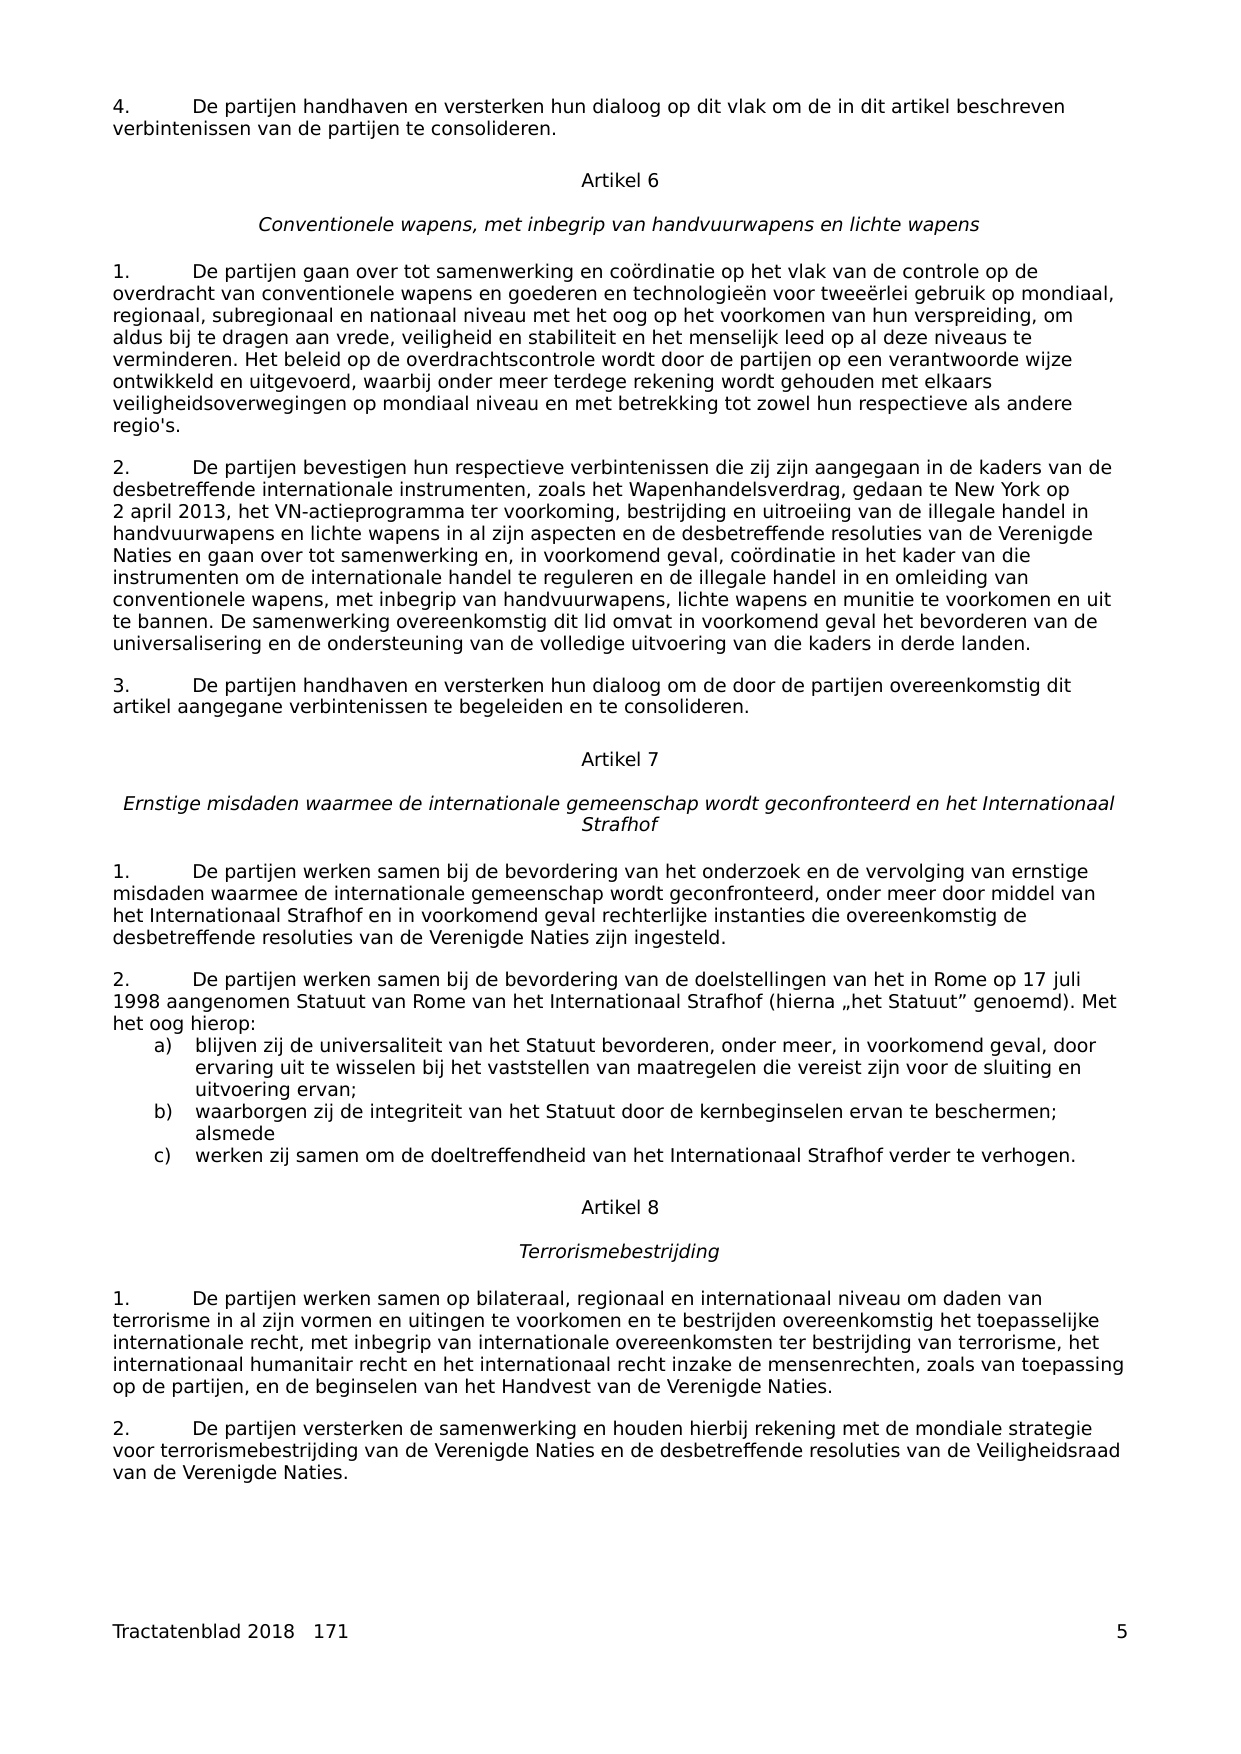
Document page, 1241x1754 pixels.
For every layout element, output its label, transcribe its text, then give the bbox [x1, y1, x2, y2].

text 1. De partijen werken samen bij de bevordering van het onderzoek en de vervolging van ernstige misdaden waarmee de internationale gemeenschap wordt geconfronteerd, onder meer door middel van het Internationaal Strafhof en in voorkomend geval rechterlijke instanties die overeenkomstig de desbetreffende resoluties van de Verenigde Naties zijn ingesteld. [112, 861, 1128, 949]
text 2. De partijen versterken de samenwerking en houden hierbij rekening met de mondiale strategie voor terrorismebestrijding van de Verenigde Naties en de desbetreffende resoluties van de Veiligheidsraad van de Verenigde Naties. [112, 1418, 1128, 1484]
subtitle Artikel 6 Conventionele wapens, met inbegrip van handvuurwapens en lichte wapens [112, 170, 1128, 236]
text 2. De partijen werken samen bij de bevordering van de doelstellingen van het in Rome op 17 juli 1998 aangenomen Statuut van Rome van het Internationaal Strafhof (hierna „het Statuut” genoemd). Met het oog hierop: [112, 969, 1128, 1035]
text 1. De partijen gaan over tot samenwerking en coördinatie op het vlak van de controle op de overdracht van conventionele wapens en goederen en technologieën voor tweeërlei gebruik op mondiaal, regionaal, subregionaal en nationaal niveau met het oog op het voorkomen van hun verspreiding, om aldus bij te dragen aan vrede, veiligheid en stabiliteit en het menselijk leed op al deze niveaus te verminderen. Het beleid op de overdrachtscontrole wordt door de partijen op een verantwoorde wijze ontwikkeld en uitgevoerd, waarbij onder meer terdege rekening wordt gehouden met elkaars veiligheidsoverwegingen op mondiaal niveau en met betrekking tot zowel hun respectieve als andere regio's. [112, 261, 1128, 437]
text 1. De partijen werken samen op bilateraal, regionaal en internationaal niveau om daden van terrorisme in al zijn vormen en uitingen te voorkomen en te bestrijden overeenkomstig het toepasselijke internationale recht, met inbegrip van internationale overeenkomsten ter bestrijding van terrorisme, het internationaal humanitair recht en het internationaal recht inzake de mensenrechten, zoals van toepassing op de partijen, en de beginselen van het Handvest van de Verenigde Naties. [112, 1288, 1128, 1398]
text 4. De partijen handhaven en versterken hun dialoog op dit vlak om de in dit artikel beschreven verbintenissen van de partijen te consolideren. [112, 96, 1128, 140]
text b) waarborgen zij de integriteit van het Statuut door de kernbeginselen ervan te beschermen; alsmede [153, 1101, 1128, 1145]
subtitle Artikel 7 Ernstige misdaden waarmee de internationale gemeenschap wordt geconfronteerd en het Internationaal Strafhof [112, 748, 1128, 836]
subtitle Artikel 8 Terrorismebestrijding [112, 1197, 1128, 1263]
text c) werken zij samen om de doeltreffendheid van het Internationaal Strafhof verder te verhogen. [153, 1145, 1128, 1167]
text a) blijven zij de universaliteit van het Statuut bevorderen, onder meer, in voorkomend geval, door ervaring uit te wisselen bij het vaststellen van maatregelen die vereist zijn voor de sluiting en uitvoering ervan; [153, 1035, 1128, 1101]
text 3. De partijen handhaven en versterken hun dialoog om de door de partijen overeenkomstig dit artikel aangegane verbintenissen te begeleiden en te consolideren. [112, 674, 1128, 718]
text 2. De partijen bevestigen hun respectieve verbintenissen die zij zijn aangegaan in de kaders van de desbetreffende internationale instrumenten, zoals het Wapenhandelsverdrag, gedaan te New York op 2 april 2013, het VN-actieprogramma ter voorkoming, bestrijding en uitroeiing van de illegale handel in handvuurwapens en lichte wapens in al zijn aspecten en de desbetreffende resoluties van de Verenigde Naties en gaan over tot samenwerking en, in voorkomend geval, coördinatie in het kader van die instrumenten om de internationale handel te reguleren en de illegale handel in en omleiding van conventionele wapens, met inbegrip van handvuurwapens, lichte wapens en munitie te voorkomen en uit te bannen. De samenwerking overeenkomstig dit lid omvat in voorkomend geval het bevorderen van de universalisering en de ondersteuning van de volledige uitvoering van die kaders in derde landen. [112, 457, 1128, 654]
